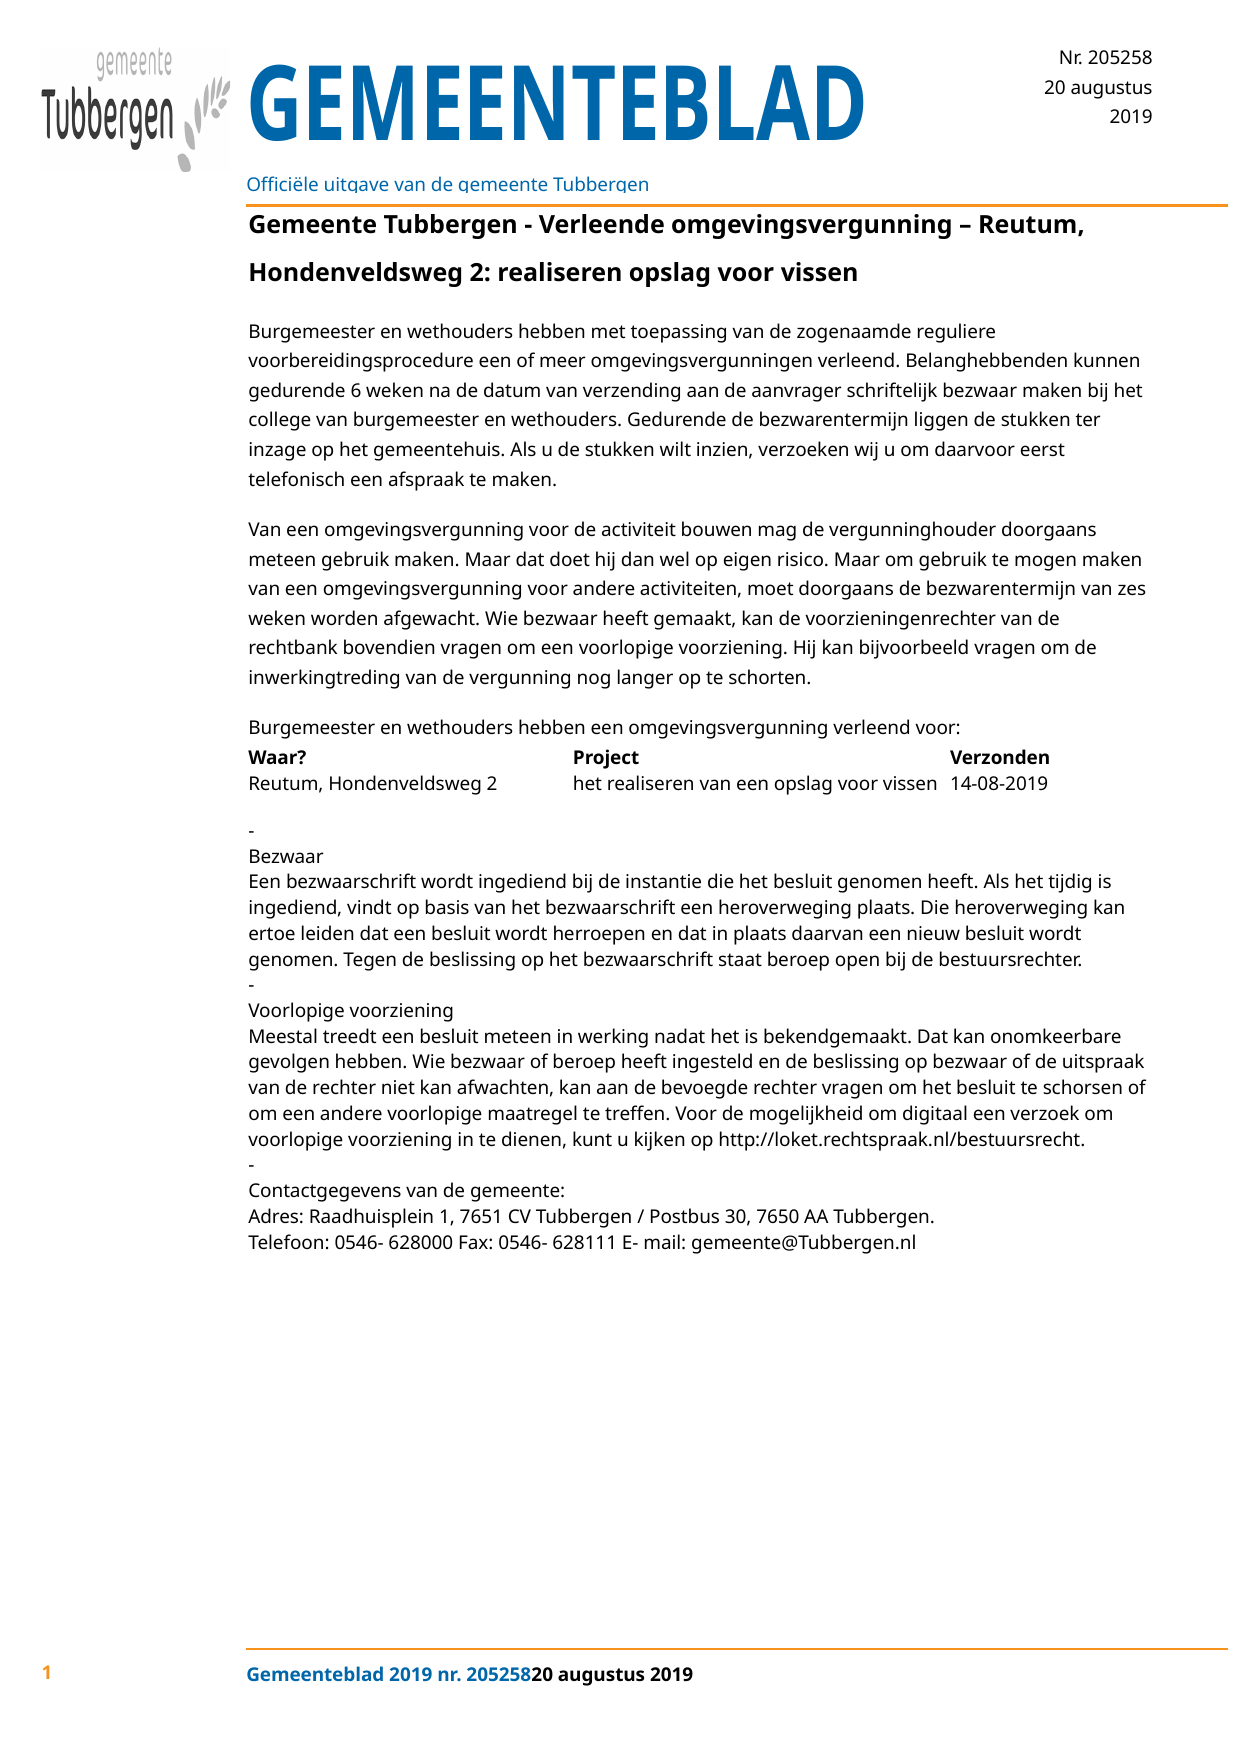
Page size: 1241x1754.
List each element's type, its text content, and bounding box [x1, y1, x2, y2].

text Gemeente Tubbergen - Verleende omgevingsvergunning – Reutum, Hondenveldsweg 2: realiseren opslag voor vissen [248, 207, 1152, 288]
text Van een omgevingsvergunning voor de activiteit bouwen mag de vergunninghouder doorgaans meteen gebruik maken. Maar dat doet hij dan wel op eigen risico. Maar om gebruik te mogen maken van een omgevingsvergunning voor andere activiteiten, moet doorgaans de bezwarentermijn van zes weken worden afgewacht. Wie bezwaar heeft gemaakt, kan de voorzieningenrechter van de rechtbank bovendien vragen om een voorlopige voorziening. Hij kan bijvoorbeeld vragen om de inwerkingtreding van de vergunning nog langer op te schorten. [248, 516, 1152, 690]
table_cell Reutum, Hondenveldsweg 2 [248, 770, 573, 796]
text - [248, 972, 1152, 997]
table_header Verzonden [950, 744, 1152, 770]
table_header Project [573, 744, 950, 770]
text - [248, 1152, 1152, 1177]
text Burgemeester en wethouders hebben met toepassing van de zogenaamde reguliere voorbereidingsprocedure een of meer omgevingsvergunningen verleend. Belanghebbenden kunnen gedurende 6 weken na de datum van verzending aan de aanvrager schriftelijk bezwaar maken bij het college van burgemeester en wethouders. Gedurende de bezwarentermijn liggen de stukken ter inzage op het gemeentehuis. Als u de stukken wilt inzien, verzoeken wij u om daarvoor eerst telefonisch een afspraak te maken. [248, 318, 1152, 492]
text Adres: Raadhuisplein 1, 7651 CV Tubbergen / Postbus 30, 7650 AA Tubbergen. [248, 1203, 1152, 1229]
text Telefoon: 0546- 628000 Fax: 0546- 628111 E- mail: gemeente@Tubbergen.nl [248, 1229, 1152, 1254]
text Meestal treedt een besluit meteen in werking nadat het is bekendgemaakt. Dat kan onomkeerbare gevolgen hebben. Wie bezwaar of beroep heeft ingesteld en de beslissing op bezwaar of de uitspraak van de rechter niet kan afwachten, kan aan de bevoegde rechter vragen om het besluit te schorsen of om een andere voorlopige maatregel te treffen. Voor de mogelijkheid om digitaal een verzoek om voorlopige voorziening in te dienen, kunt u kijken op http://loket.rechtspraak.nl/bestuursrecht. [248, 1023, 1152, 1152]
table_header Waar? [248, 744, 573, 770]
text Een bezwaarschrift wordt ingediend bij de instantie die het besluit genomen heeft. Als het tijdig is ingediend, vindt op basis van het bezwaarschrift een heroverweging plaats. Die heroverweging kan ertoe leiden dat een besluit wordt herroepen en dat in plaats daarvan een nieuw besluit wordt genomen. Tegen de beslissing op het bezwaarschrift staat beroep open bij de bestuursrechter. [248, 869, 1152, 972]
text Bezwaar [248, 843, 1152, 869]
text - [248, 817, 1152, 843]
table_cell het realiseren van een opslag voor vissen [573, 770, 950, 796]
table_cell 14-08-2019 [950, 770, 1152, 796]
text Burgemeester en wethouders hebben een omgevingsvergunning verleend voor: [248, 714, 1152, 740]
text Contactgegevens van de gemeente: [248, 1177, 1152, 1203]
text Voorlopige voorziening [248, 997, 1152, 1023]
picture [41, 47, 231, 172]
